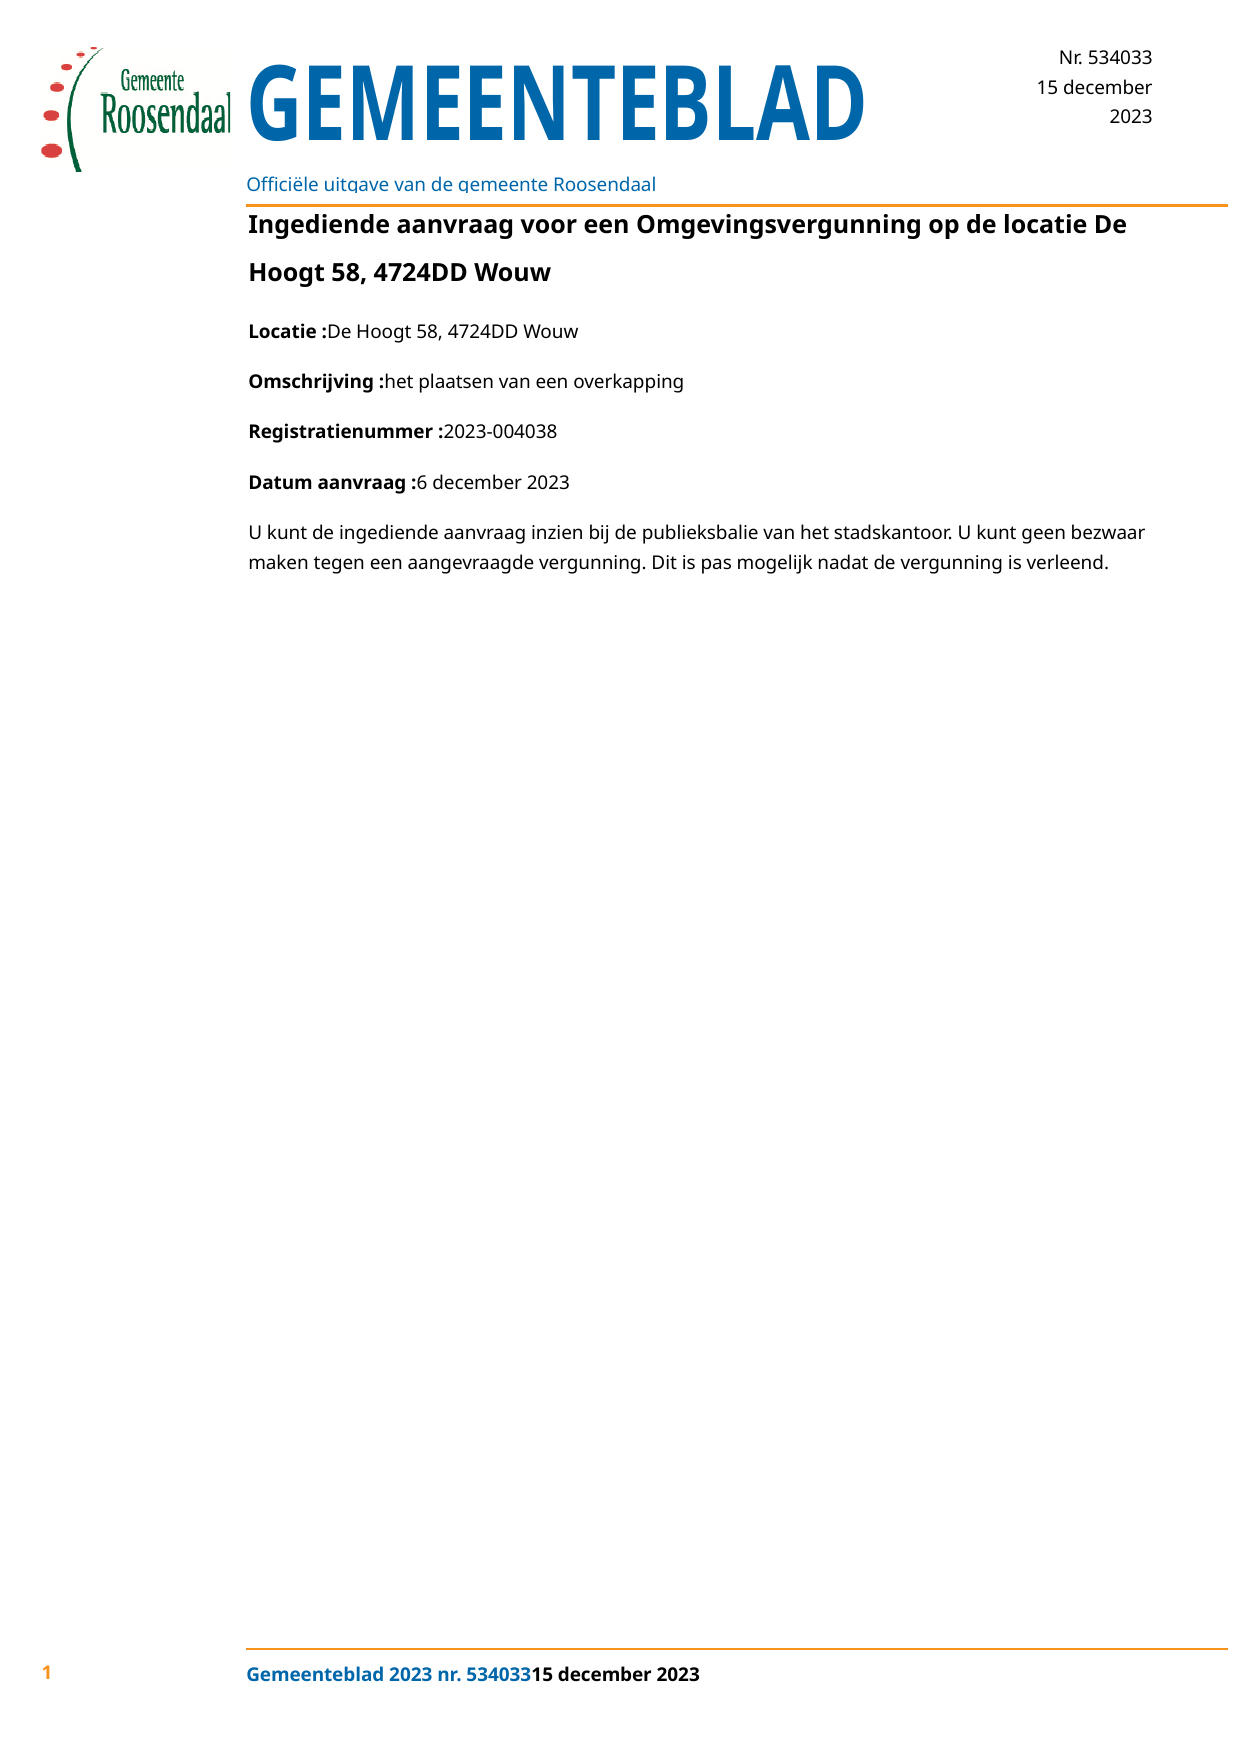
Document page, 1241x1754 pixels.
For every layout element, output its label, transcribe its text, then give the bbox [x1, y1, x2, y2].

picture [41, 47, 231, 172]
text Omschrijving :het plaatsen van een overkapping [248, 368, 1152, 394]
text U kunt de ingediende aanvraag inzien bij de publieksbalie van het stadskantoor. U kunt geen bezwaar maken tegen een aangevraagde vergunning. Dit is pas mogelijk nadat de vergunning is verleend. [248, 519, 1152, 575]
text Ingediende aanvraag voor een Omgevingsvergunning op de locatie De Hoogt 58, 4724DD Wouw [248, 207, 1152, 288]
text Registratienummer :2023-004038 [248, 419, 1152, 444]
text Locatie :De Hoogt 58, 4724DD Wouw [248, 318, 1152, 344]
text Datum aanvraag :6 december 2023 [248, 469, 1152, 495]
